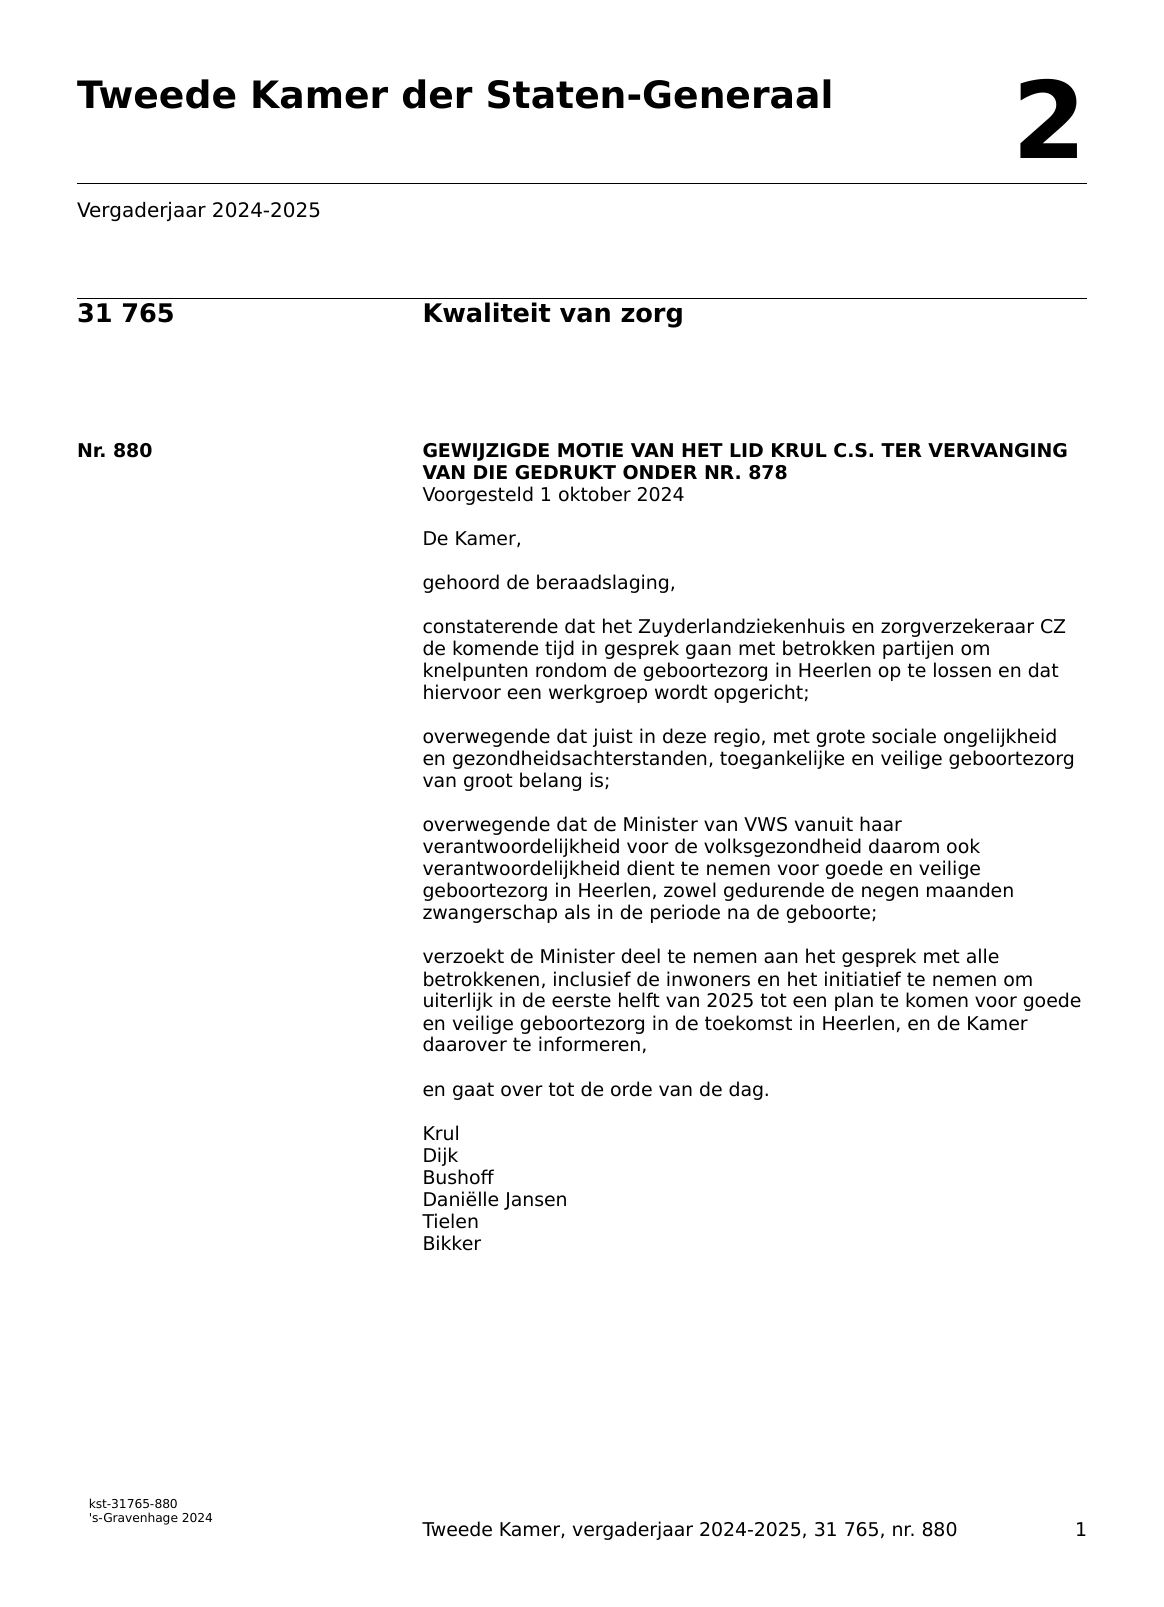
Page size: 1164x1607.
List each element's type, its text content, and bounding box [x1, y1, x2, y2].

table_cell Vergaderjaar 2024-2025 [77, 184, 1087, 298]
text Daniëlle Jansen [422, 1189, 1087, 1211]
text Dijk [422, 1145, 1087, 1167]
text kst-31765-880 [88, 1497, 323, 1511]
text en gaat over tot de orde van de dag. [422, 1078, 1087, 1101]
table_header Tweede Kamer der Staten-Generaal [77, 59, 886, 183]
text overwegende dat de Minister van VWS vanuit haar verantwoordelijkheid voor de volksgezondheid daarom ook verantwoordelijkheid dient te nemen voor goede en veilige geboortezorg in Heerlen, zowel gedurende de negen maanden zwangerschap als in de periode na de geboorte; [422, 814, 1087, 924]
text constaterende dat het Zuyderlandziekenhuis en zorgverzekeraar CZ de komende tijd in gesprek gaan met betrokken partijen om knelpunten rondom de geboortezorg in Heerlen op te lossen en dat hiervoor een werkgroep wordt opgericht; [422, 616, 1087, 704]
text Bikker [422, 1233, 1087, 1254]
text Tielen [422, 1211, 1087, 1233]
text 's-Gravenhage 2024 [88, 1511, 323, 1525]
text De Kamer, [422, 528, 1087, 550]
text overwegende dat juist in deze regio, met grote sociale ongelijkheid en gezondheidsachterstanden, toegankelijke en veilige geboortezorg van groot belang is; [422, 726, 1087, 792]
text Voorgesteld 1 oktober 2024 [422, 484, 1087, 506]
subtitle 31 765 Kwaliteit van zorg [77, 299, 1087, 329]
text gehoord de beraadslaging, [422, 572, 1087, 594]
text verzoekt de Minister deel te nemen aan het gesprek met alle betrokkenen, inclusief de inwoners en het initiatief te nemen om uiterlijk in de eerste helft van 2025 tot een plan te komen voor goede en veilige geboortezorg in de toekomst in Heerlen, en de Kamer daarover te informeren, [422, 946, 1087, 1056]
table_header 2 [886, 59, 1087, 183]
text Bushoff [422, 1167, 1087, 1189]
subtitle Nr. 880 GEWIJZIGDE MOTIE VAN HET LID KRUL C.S. TER VERVANGING VAN DIE GEDRUKT ONDER NR. 878 [77, 440, 1087, 484]
text Krul [422, 1123, 1087, 1145]
